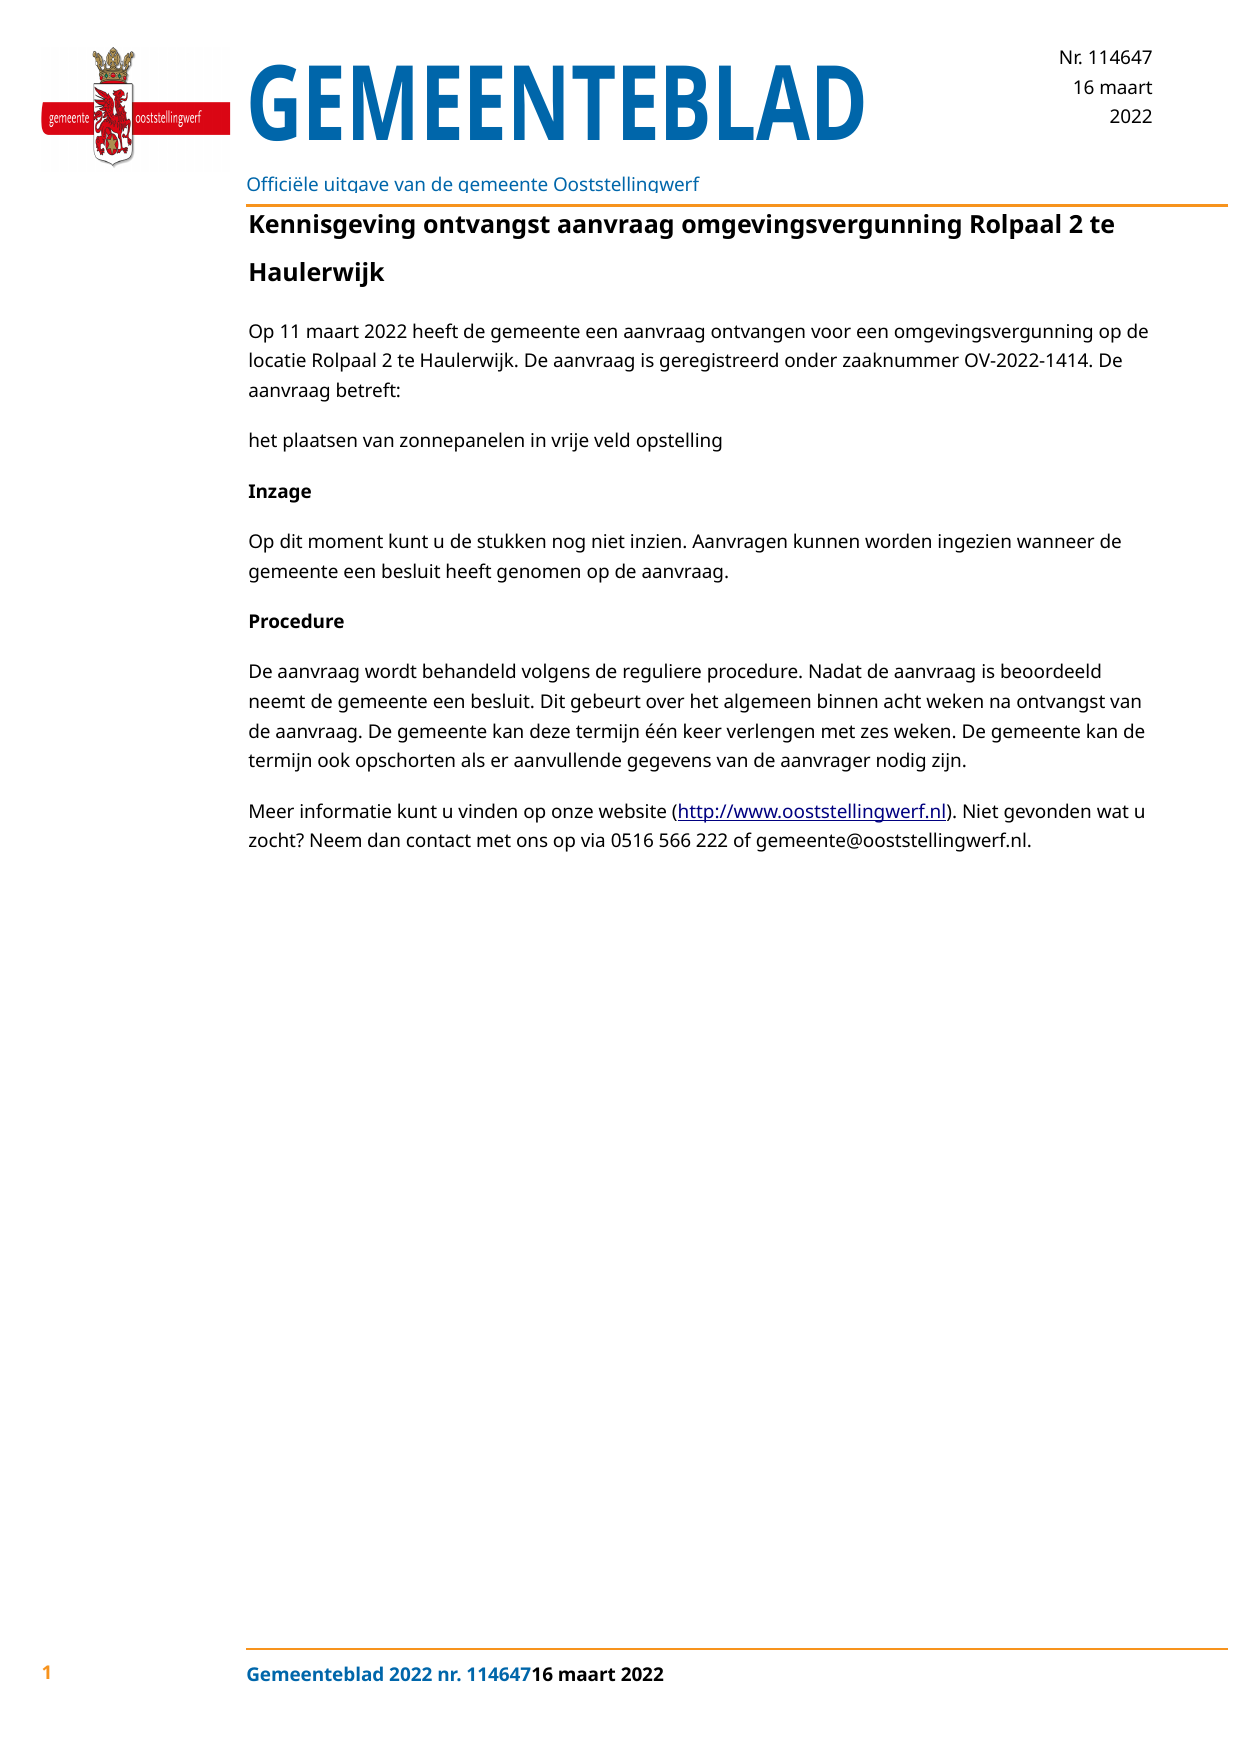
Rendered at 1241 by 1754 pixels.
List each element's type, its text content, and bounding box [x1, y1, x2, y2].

text Inzage [248, 478, 1152, 504]
picture [41, 47, 231, 172]
text Procedure [248, 608, 1152, 634]
text het plaatsen van zonnepanelen in vrije veld opstelling [248, 427, 1152, 453]
text Op 11 maart 2022 heeft de gemeente een aanvraag ontvangen voor een omgevingsvergunning op de locatie Rolpaal 2 te Haulerwijk. De aanvraag is geregistreerd onder zaaknummer OV-2022-1414. De aanvraag betreft: [248, 318, 1152, 403]
text De aanvraag wordt behandeld volgens de reguliere procedure. Nadat de aanvraag is beoordeeld neemt de gemeente een besluit. Dit gebeurt over het algemeen binnen acht weken na ontvangst van de aanvraag. De gemeente kan deze termijn één keer verlengen met zes weken. De gemeente kan de termijn ook opschorten als er aanvullende gegevens van de aanvrager nodig zijn. [248, 659, 1152, 773]
text Kennisgeving ontvangst aanvraag omgevingsvergunning Rolpaal 2 te Haulerwijk [248, 207, 1152, 288]
text Op dit moment kunt u de stukken nog niet inzien. Aanvragen kunnen worden ingezien wanneer de gemeente een besluit heeft genomen op de aanvraag. [248, 528, 1152, 584]
text Meer informatie kunt u vinden op onze website (http://www.ooststellingwerf.nl). Niet gevonden wat u zocht? Neem dan contact met ons op via 0516 566 222 of gemeente@ooststellingwerf.nl. [248, 798, 1152, 853]
